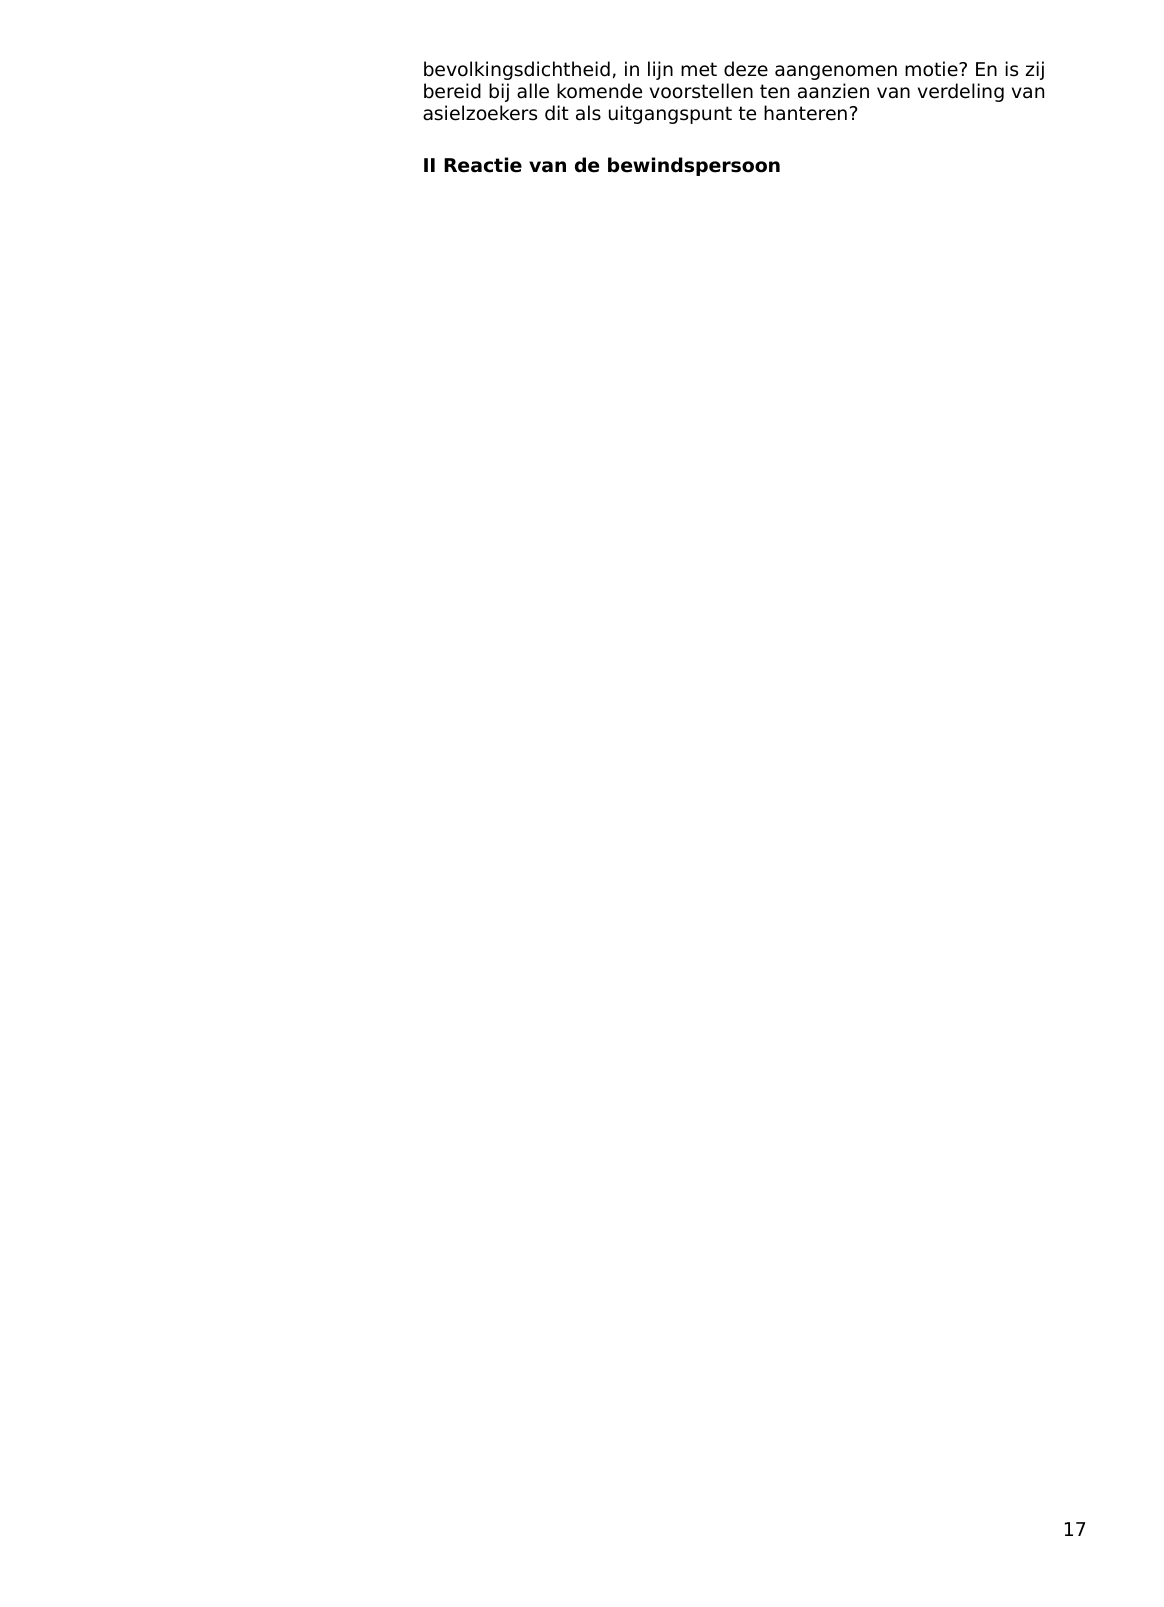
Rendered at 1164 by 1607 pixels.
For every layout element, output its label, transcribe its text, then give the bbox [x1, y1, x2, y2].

subtitle II Reactie van de bewindspersoon [422, 155, 1087, 177]
text bevolkingsdichtheid, in lijn met deze aangenomen motie? En is zij bereid bij alle komende voorstellen ten aanzien van verdeling van asielzoekers dit als uitgangspunt te hanteren? [422, 59, 1087, 125]
